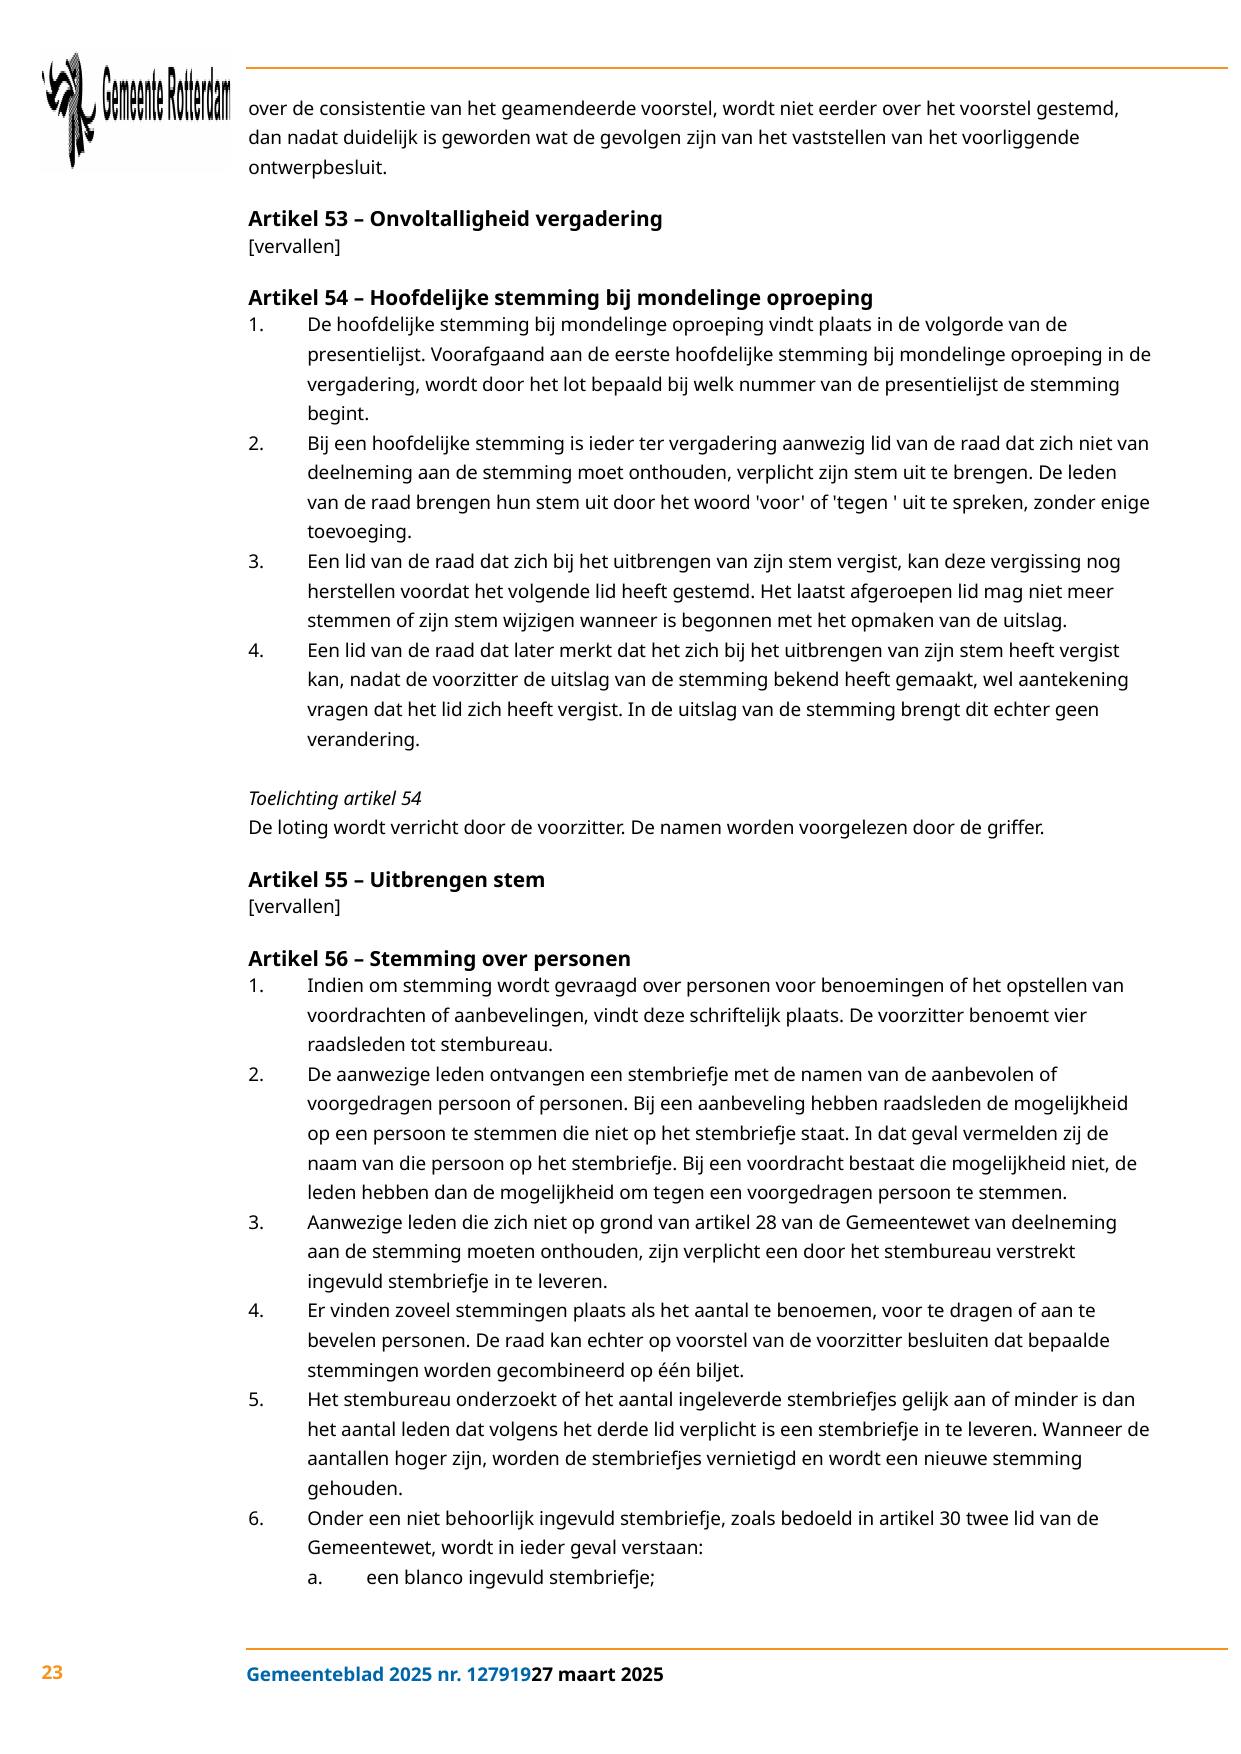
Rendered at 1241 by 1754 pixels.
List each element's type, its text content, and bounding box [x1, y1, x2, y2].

text [vervallen] [248, 893, 1152, 919]
text Toelichting artikel 54 [248, 785, 1152, 811]
list Het stembureau onderzoekt of het aantal ingeleverde stembriefjes gelijk aan of minder is dan het aantal leden dat volgens het derde lid verplicht is een stembriefje in te leveren. Wanneer de aantallen hoger zijn, worden de stembriefjes vernietigd en wordt een nieuwe stemming gehouden. [248, 1386, 1152, 1501]
text Artikel 55 – Uitbrengen stem [248, 865, 1152, 893]
list Er vinden zoveel stemmingen plaats als het aantal te benoemen, voor te dragen of aan te bevelen personen. De raad kan echter op voorstel van de voorzitter besluiten dat bepaalde stemmingen worden gecombineerd op één biljet. [248, 1298, 1152, 1383]
list een blanco ingevuld stembriefje; [307, 1564, 1152, 1590]
list De hoofdelijke stemming bij mondelinge oproeping vindt plaats in de volgorde van de presentielijst. Voorafgaand aan de eerste hoofdelijke stemming bij mondelinge oproeping in de vergadering, wordt door het lot bepaald bij welk nummer van de presentielijst de stemming begint. [248, 312, 1152, 426]
text Artikel 54 – Hoofdelijke stemming bij mondelinge oproeping [248, 283, 1152, 312]
list Onder een niet behoorlijk ingevuld stembriefje, zoals bedoeld in artikel 30 twee lid van de Gemeentewet, wordt in ieder geval verstaan: [248, 1505, 1152, 1560]
text De loting wordt verricht door de voorzitter. De namen worden voorgelezen door de griffer. [248, 814, 1152, 840]
list De aanwezige leden ontvangen een stembriefje met de namen van de aanbevolen of voorgedragen persoon of personen. Bij een aanbeveling hebben raadsleden de mogelijkheid op een persoon te stemmen die niet op het stembriefje staat. In dat geval vermelden zij de naam van die persoon op het stembriefje. Bij een voordracht bestaat die mogelijkheid niet, de leden hebben dan de mogelijkheid om tegen een voorgedragen persoon te stemmen. [248, 1061, 1152, 1205]
list Een lid van de raad dat zich bij het uitbrengen van zijn stem vergist, kan deze vergissing nog herstellen voordat het volgende lid heeft gestemd. Het laatst afgeroepen lid mag niet meer stemmen of zijn stem wijzigen wanneer is begonnen met het opmaken van de uitslag. [248, 548, 1152, 633]
picture [41, 47, 231, 172]
list Bij een hoofdelijke stemming is ieder ter vergadering aanwezig lid van de raad dat zich niet van deelneming aan de stemming moet onthouden, verplicht zijn stem uit te brengen. De leden van de raad brengen hun stem uit door het woord 'voor' of 'tegen ' uit te spreken, zonder enige toevoeging. [248, 430, 1152, 544]
text Artikel 53 – Onvoltalligheid vergadering [248, 204, 1152, 233]
list Aanwezige leden die zich niet op grond van artikel 28 van de Gemeentewet van deelneming aan de stemming moeten onthouden, zijn verplicht een door het stembureau verstrekt ingevuld stembriefje in te leveren. [248, 1209, 1152, 1294]
list Indien om stemming wordt gevraagd over personen voor benoemingen of het opstellen van voordrachten of aanbevelingen, vindt deze schriftelijk plaats. De voorzitter benoemt vier raadsleden tot stembureau. [248, 972, 1152, 1057]
list Een lid van de raad dat later merkt dat het zich bij het uitbrengen van zijn stem heeft vergist kan, nadat de voorzitter de uitslag van de stemming bekend heeft gemaakt, wel aantekening vragen dat het lid zich heeft vergist. In de uitslag van de stemming brengt dit echter geen verandering. [248, 637, 1152, 752]
text Artikel 56 – Stemming over personen [248, 944, 1152, 972]
text [vervallen] [248, 233, 1152, 258]
text over de consistentie van het geamendeerde voorstel, wordt niet eerder over het voorstel gestemd, dan nadat duidelijk is geworden wat de gevolgen zijn van het vaststellen van het voorliggende ontwerpbesluit. [248, 95, 1152, 180]
